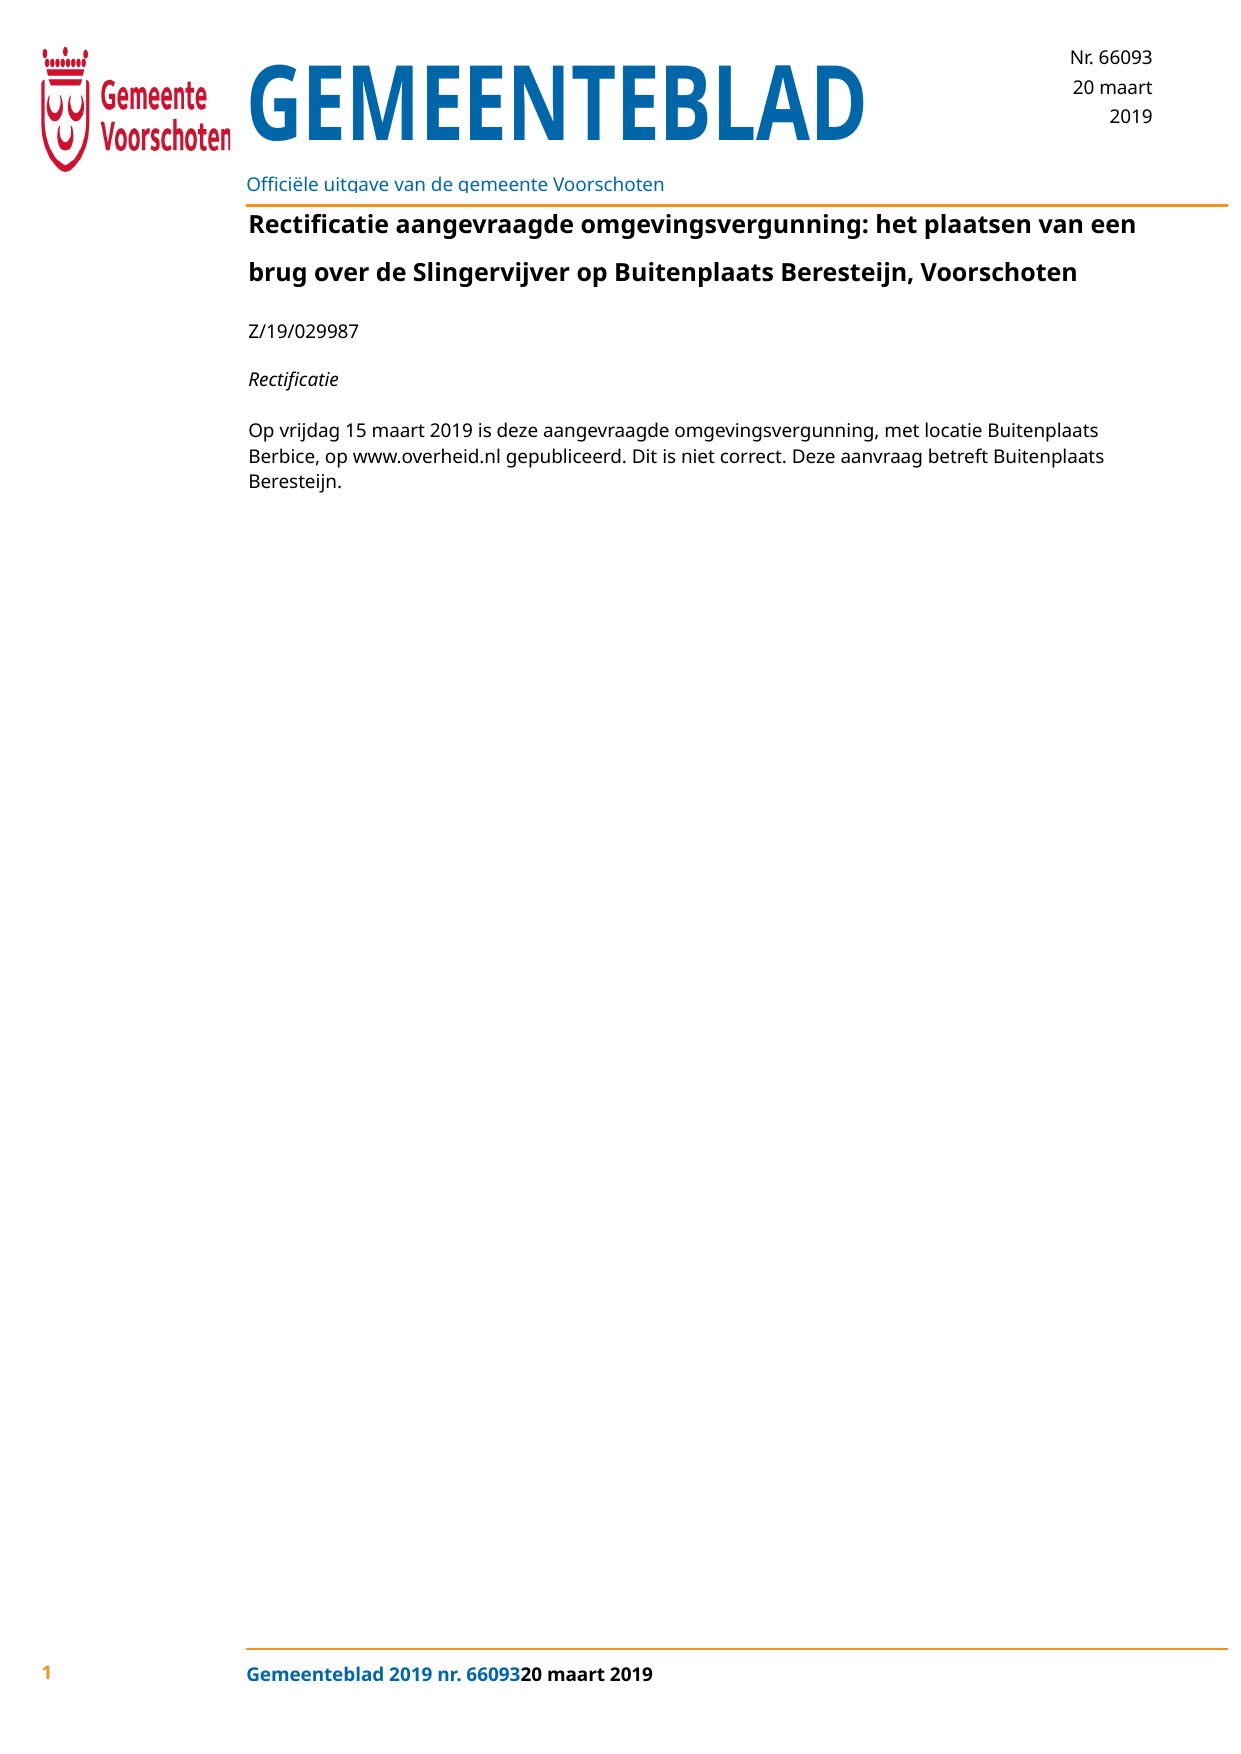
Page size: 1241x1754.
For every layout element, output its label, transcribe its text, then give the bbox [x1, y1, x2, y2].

text Op vrijdag 15 maart 2019 is deze aangevraagde omgevingsvergunning, met locatie Buitenplaats Berbice, op www.overheid.nl gepubliceerd. Dit is niet correct. Deze aanvraag betreft Buitenplaats Beresteijn. [248, 417, 1152, 494]
text Rectificatie aangevraagde omgevingsvergunning: het plaatsen van een brug over de Slingervijver op Buitenplaats Beresteijn, Voorschoten [248, 207, 1152, 288]
text Rectificatie [248, 366, 1152, 391]
picture [41, 47, 231, 172]
text Z/19/029987 [248, 318, 1152, 344]
